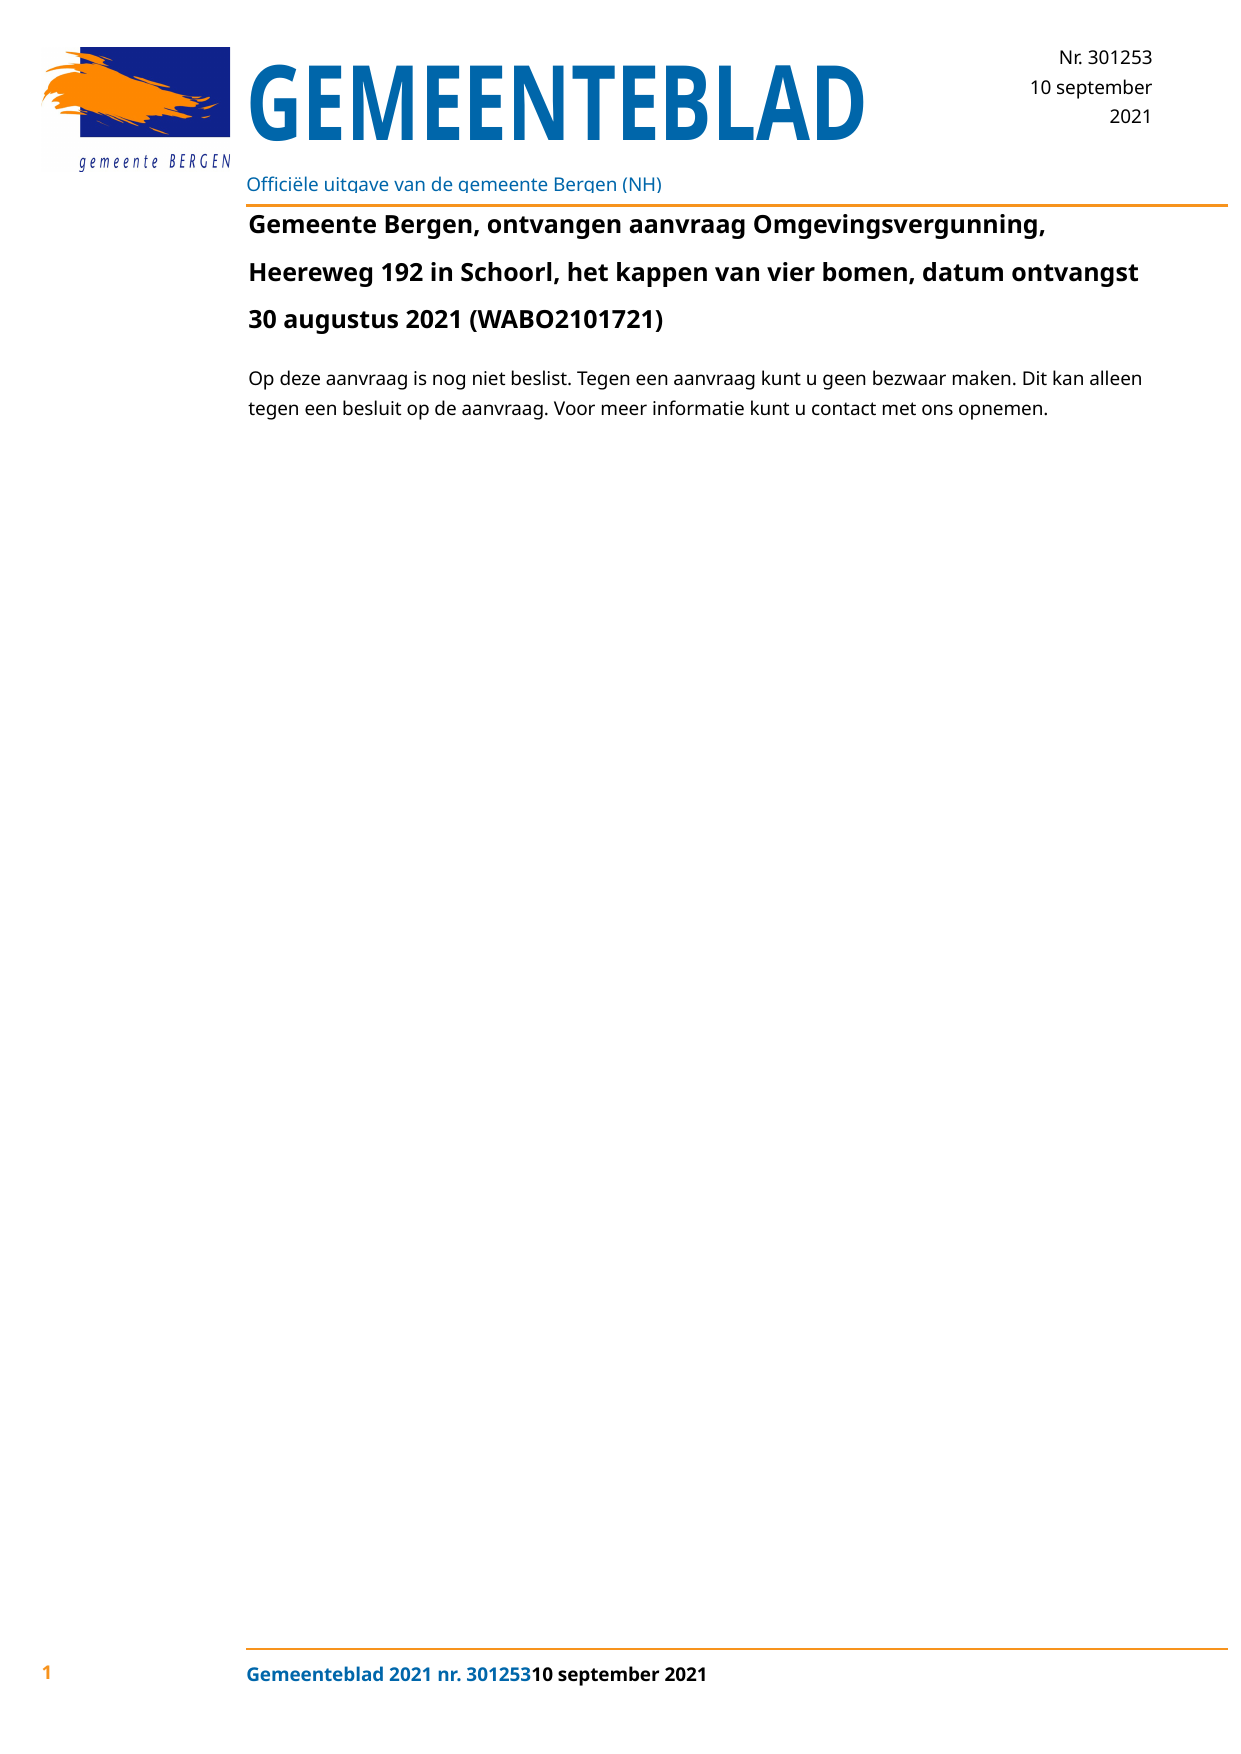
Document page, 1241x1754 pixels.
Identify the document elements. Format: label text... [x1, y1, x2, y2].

text Op deze aanvraag is nog niet beslist. Tegen een aanvraag kunt u geen bezwaar maken. Dit kan alleen tegen een besluit op de aanvraag. Voor meer informatie kunt u contact met ons opnemen. [248, 366, 1152, 421]
picture [41, 47, 231, 172]
text Gemeente Bergen, ontvangen aanvraag Omgevingsvergunning, Heereweg 192 in Schoorl, het kappen van vier bomen, datum ontvangst 30 augustus 2021 (WABO2101721) [248, 207, 1152, 336]
